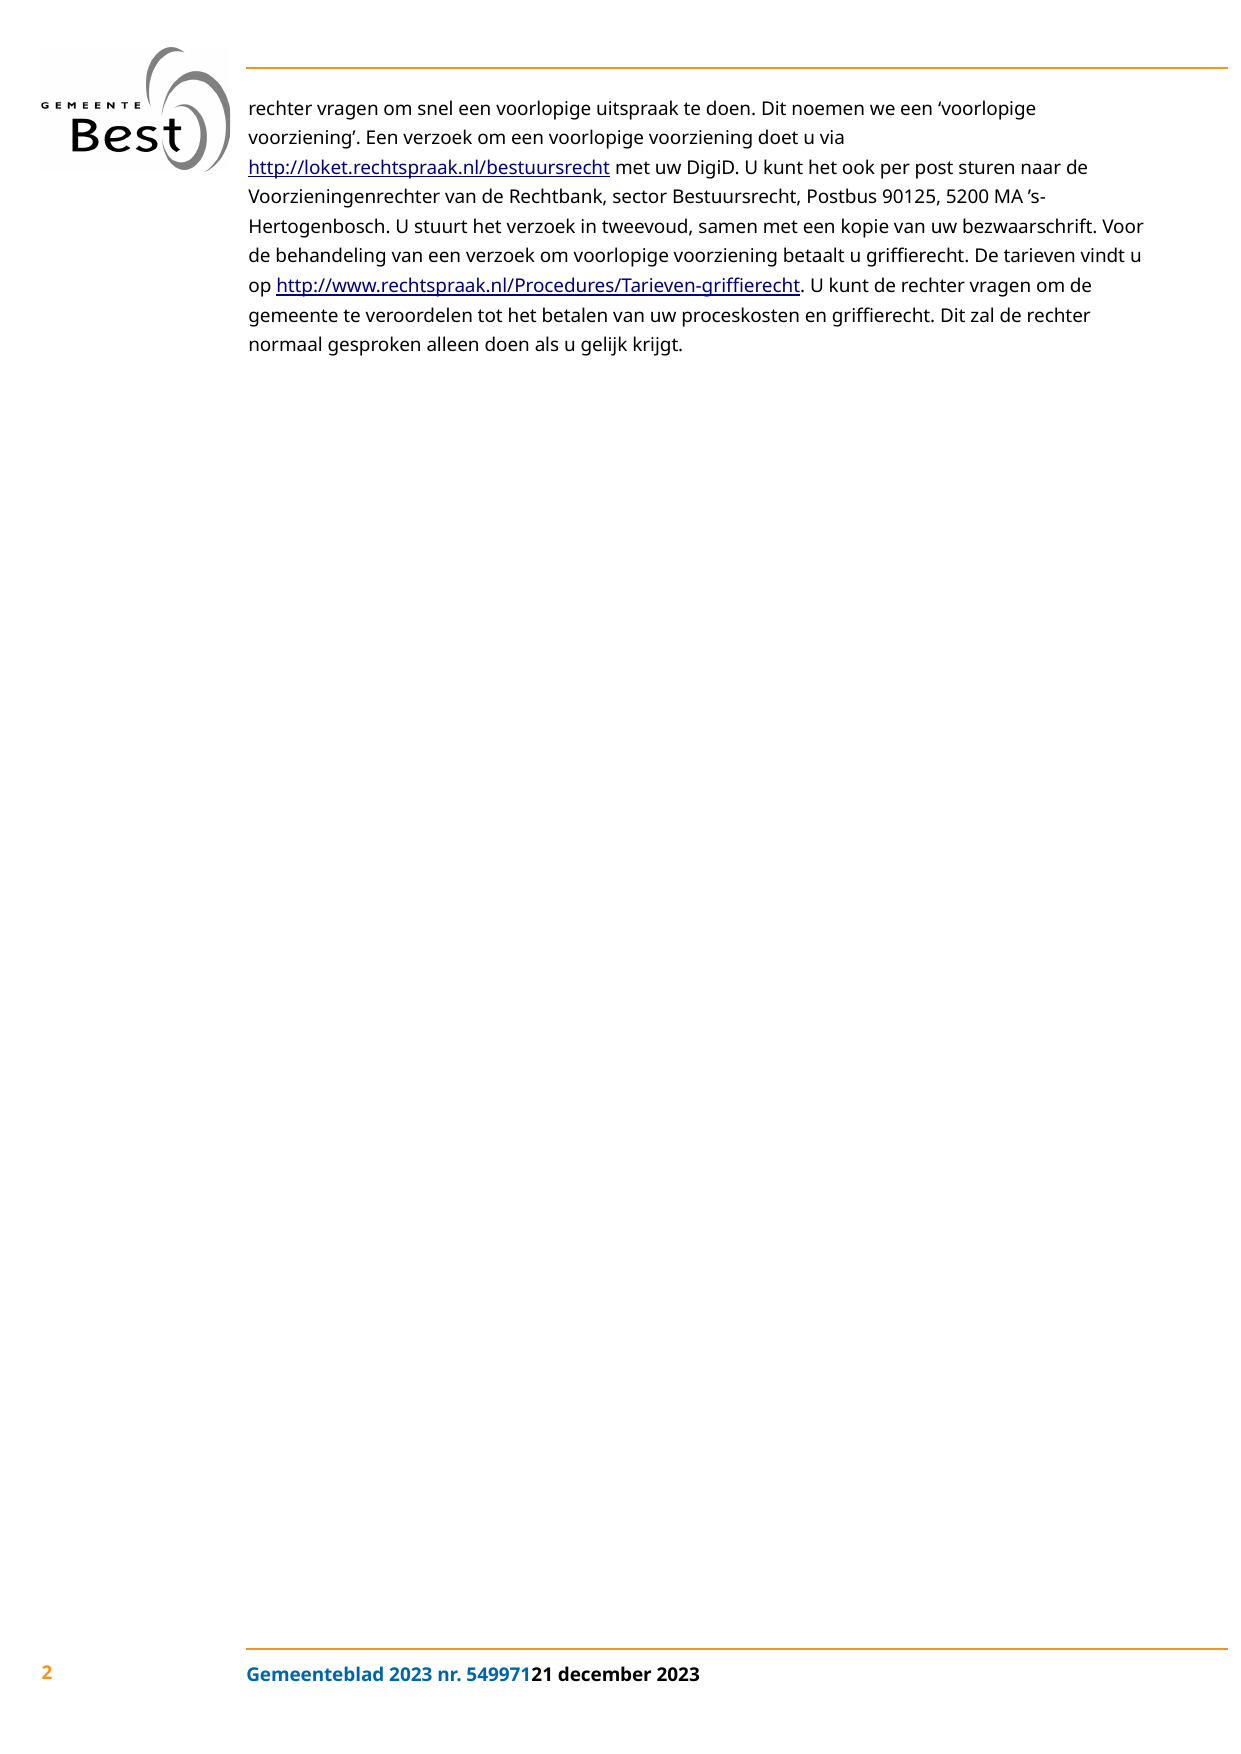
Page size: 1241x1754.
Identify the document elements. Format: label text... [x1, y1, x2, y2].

picture [41, 47, 231, 172]
text rechter vragen om snel een voorlopige uitspraak te doen. Dit noemen we een ‘voorlopige voorziening’. Een verzoek om een voorlopige voorziening doet u via http://loket.rechtspraak.nl/bestuursrecht met uw DigiD. U kunt het ook per post sturen naar de Voorzieningenrechter van de Rechtbank, sector Bestuursrecht, Postbus 90125, 5200 MA ’s-Hertogenbosch. U stuurt het verzoek in tweevoud, samen met een kopie van uw bezwaarschrift. Voor de behandeling van een verzoek om voorlopige voorziening betaalt u griffierecht. De tarieven vindt u op http://www.rechtspraak.nl/Procedures/Tarieven-griffierecht. U kunt de rechter vragen om de gemeente te veroordelen tot het betalen van uw proceskosten en griffierecht. Dit zal de rechter normaal gesproken alleen doen als u gelijk krijgt. [248, 95, 1152, 357]
